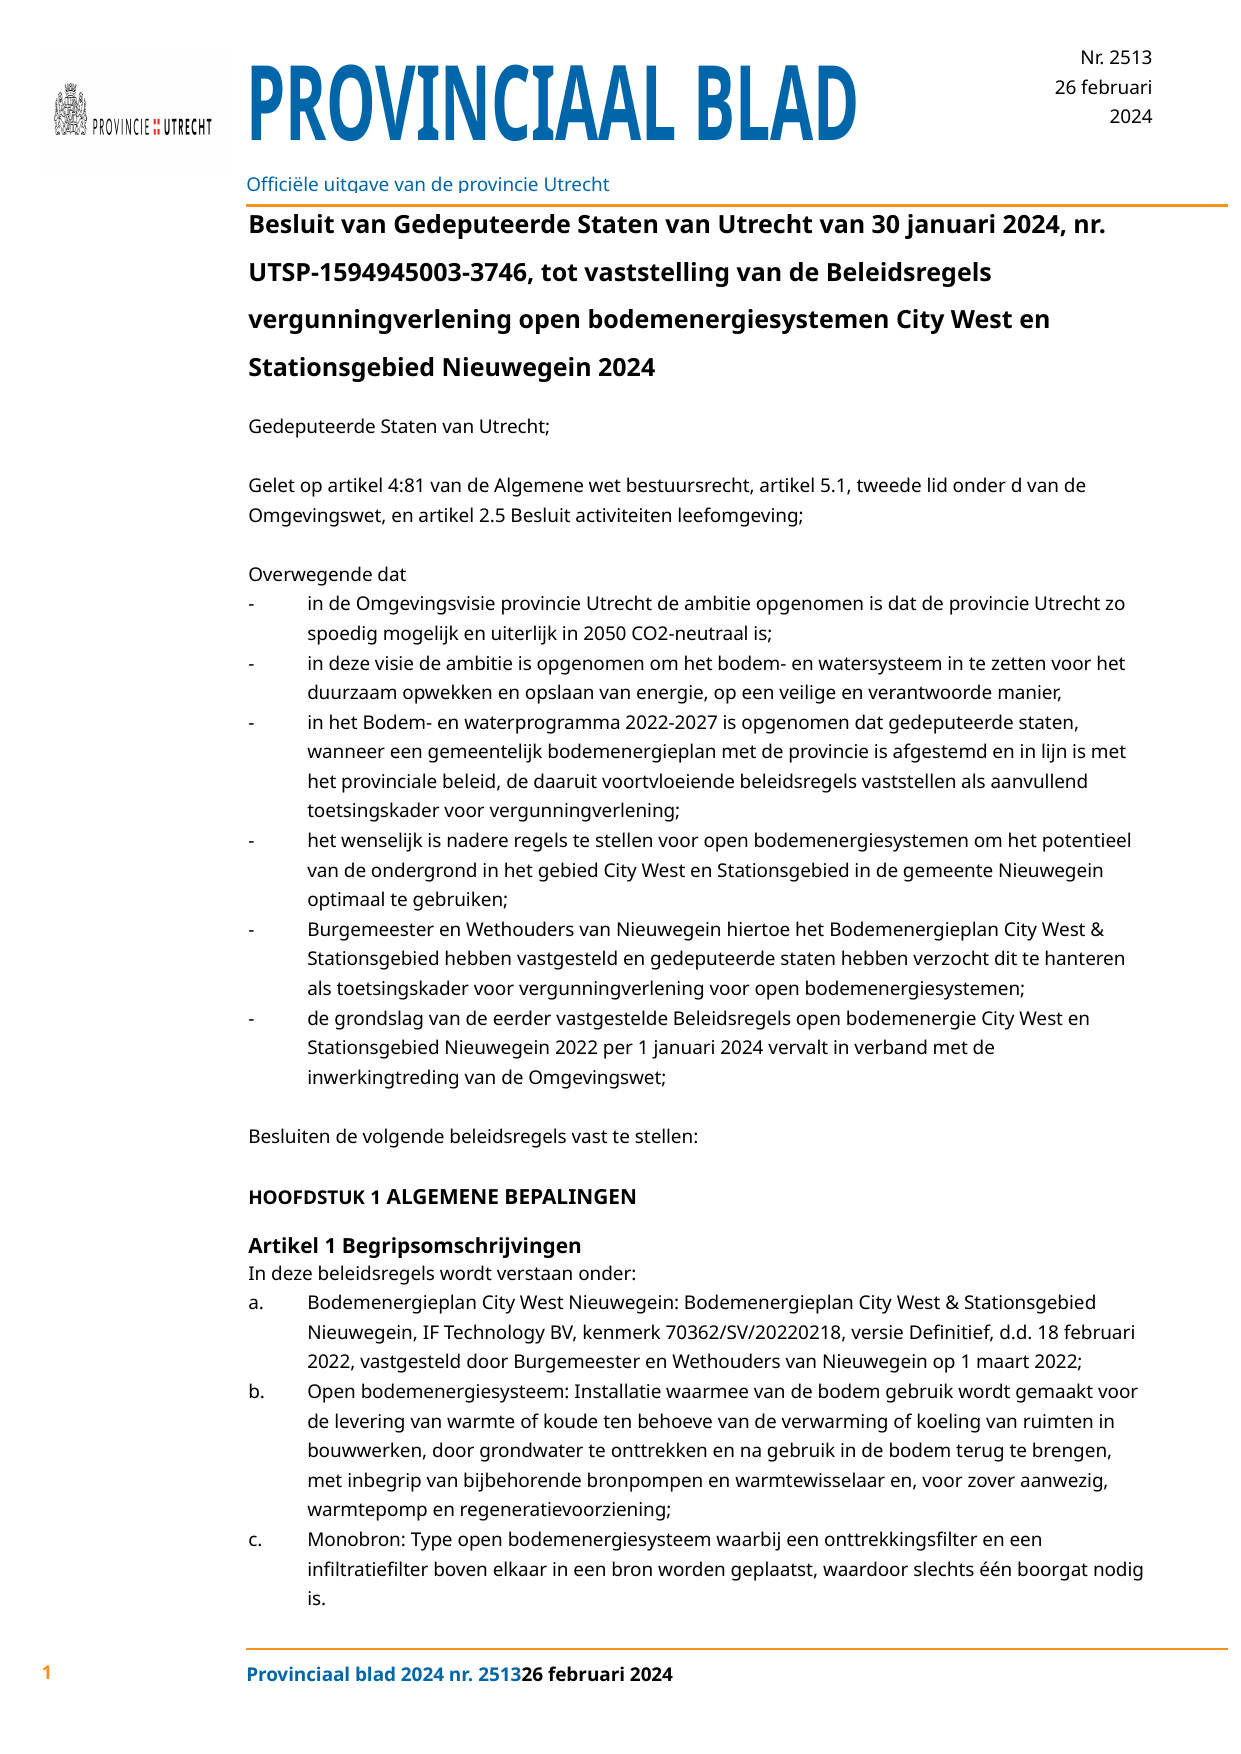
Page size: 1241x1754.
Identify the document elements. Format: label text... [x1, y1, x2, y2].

list het wenselijk is nadere regels te stellen voor open bodemenergiesystemen om het potentieel van de ondergrond in het gebied City West en Stationsgebied in de gemeente Nieuwegein optimaal te gebruiken; [248, 827, 1152, 912]
list Open bodemenergiesysteem: Installatie waarmee van de bodem gebruik wordt gemaakt voor de levering van warmte of koude ten behoeve van de verwarming of koeling van ruimten in bouwwerken, door grondwater te onttrekken en na gebruik in de bodem terug te brengen, met inbegrip van bijbehorende bronpompen en warmtewisselaar en, voor zover aanwezig, warmtepomp en regeneratievoorziening; [248, 1378, 1152, 1522]
list in de Omgevingsvisie provincie Utrecht de ambitie opgenomen is dat de provincie Utrecht zo spoedig mogelijk en uiterlijk in 2050 CO2-neutraal is; [248, 591, 1152, 646]
list in het Bodem- en waterprogramma 2022-2027 is opgenomen dat gedeputeerde staten, wanneer een gemeentelijk bodemenergieplan met de provincie is afgestemd en in lijn is met het provinciale beleid, de daaruit voortvloeiende beleidsregels vaststellen als aanvullend toetsingskader voor vergunningverlening; [248, 709, 1152, 823]
list Burgemeester en Wethouders van Nieuwegein hiertoe het Bodemenergieplan City West & Stationsgebied hebben vastgesteld en gedeputeerde staten hebben verzocht dit te hanteren als toetsingskader voor vergunningverlening voor open bodemenergiesystemen; [248, 916, 1152, 1001]
text Besluiten de volgende beleidsregels vast te stellen: [248, 1123, 1152, 1149]
list in deze visie de ambitie is opgenomen om het bodem- en watersysteem in te zetten voor het duurzaam opwekken en opslaan van energie, op een veilige en verantwoorde manier, [248, 650, 1152, 705]
text In deze beleidsregels wordt verstaan onder: [248, 1260, 1152, 1286]
text Gedeputeerde Staten van Utrecht; [248, 413, 1152, 439]
list de grondslag van de eerder vastgestelde Beleidsregels open bodemenergie City West en Stationsgebied Nieuwegein 2022 per 1 januari 2024 vervalt in verband met de inwerkingtreding van de Omgevingswet; [248, 1005, 1152, 1090]
text HOOFDSTUK 1 ALGEMENE BEPALINGEN [248, 1182, 1152, 1211]
text Overwegende dat [248, 561, 1152, 587]
list Bodemenergieplan City West Nieuwegein: Bodemenergieplan City West & Stationsgebied Nieuwegein, IF Technology BV, kenmerk 70362/SV/20220218, versie Definitief, d.d. 18 februari 2022, vastgesteld door Burgemeester en Wethouders van Nieuwegein op 1 maart 2022; [248, 1289, 1152, 1374]
picture [41, 47, 231, 172]
text Artikel 1 Begripsomschrijvingen [248, 1232, 1152, 1260]
list Monobron: Type open bodemenergiesysteem waarbij een onttrekkingsfilter en een infiltratiefilter boven elkaar in een bron worden geplaatst, waardoor slechts één boorgat nodig is. [248, 1526, 1152, 1611]
text Besluit van Gedeputeerde Staten van Utrecht van 30 januari 2024, nr. UTSP-1594945003-3746, tot vaststelling van de Beleidsregels vergunningverlening open bodemenergiesystemen City West en Stationsgebied Nieuwegein 2024 [248, 207, 1152, 384]
text Gelet op artikel 4:81 van de Algemene wet bestuursrecht, artikel 5.1, tweede lid onder d van de Omgevingswet, en artikel 2.5 Besluit activiteiten leefomgeving; [248, 472, 1152, 528]
